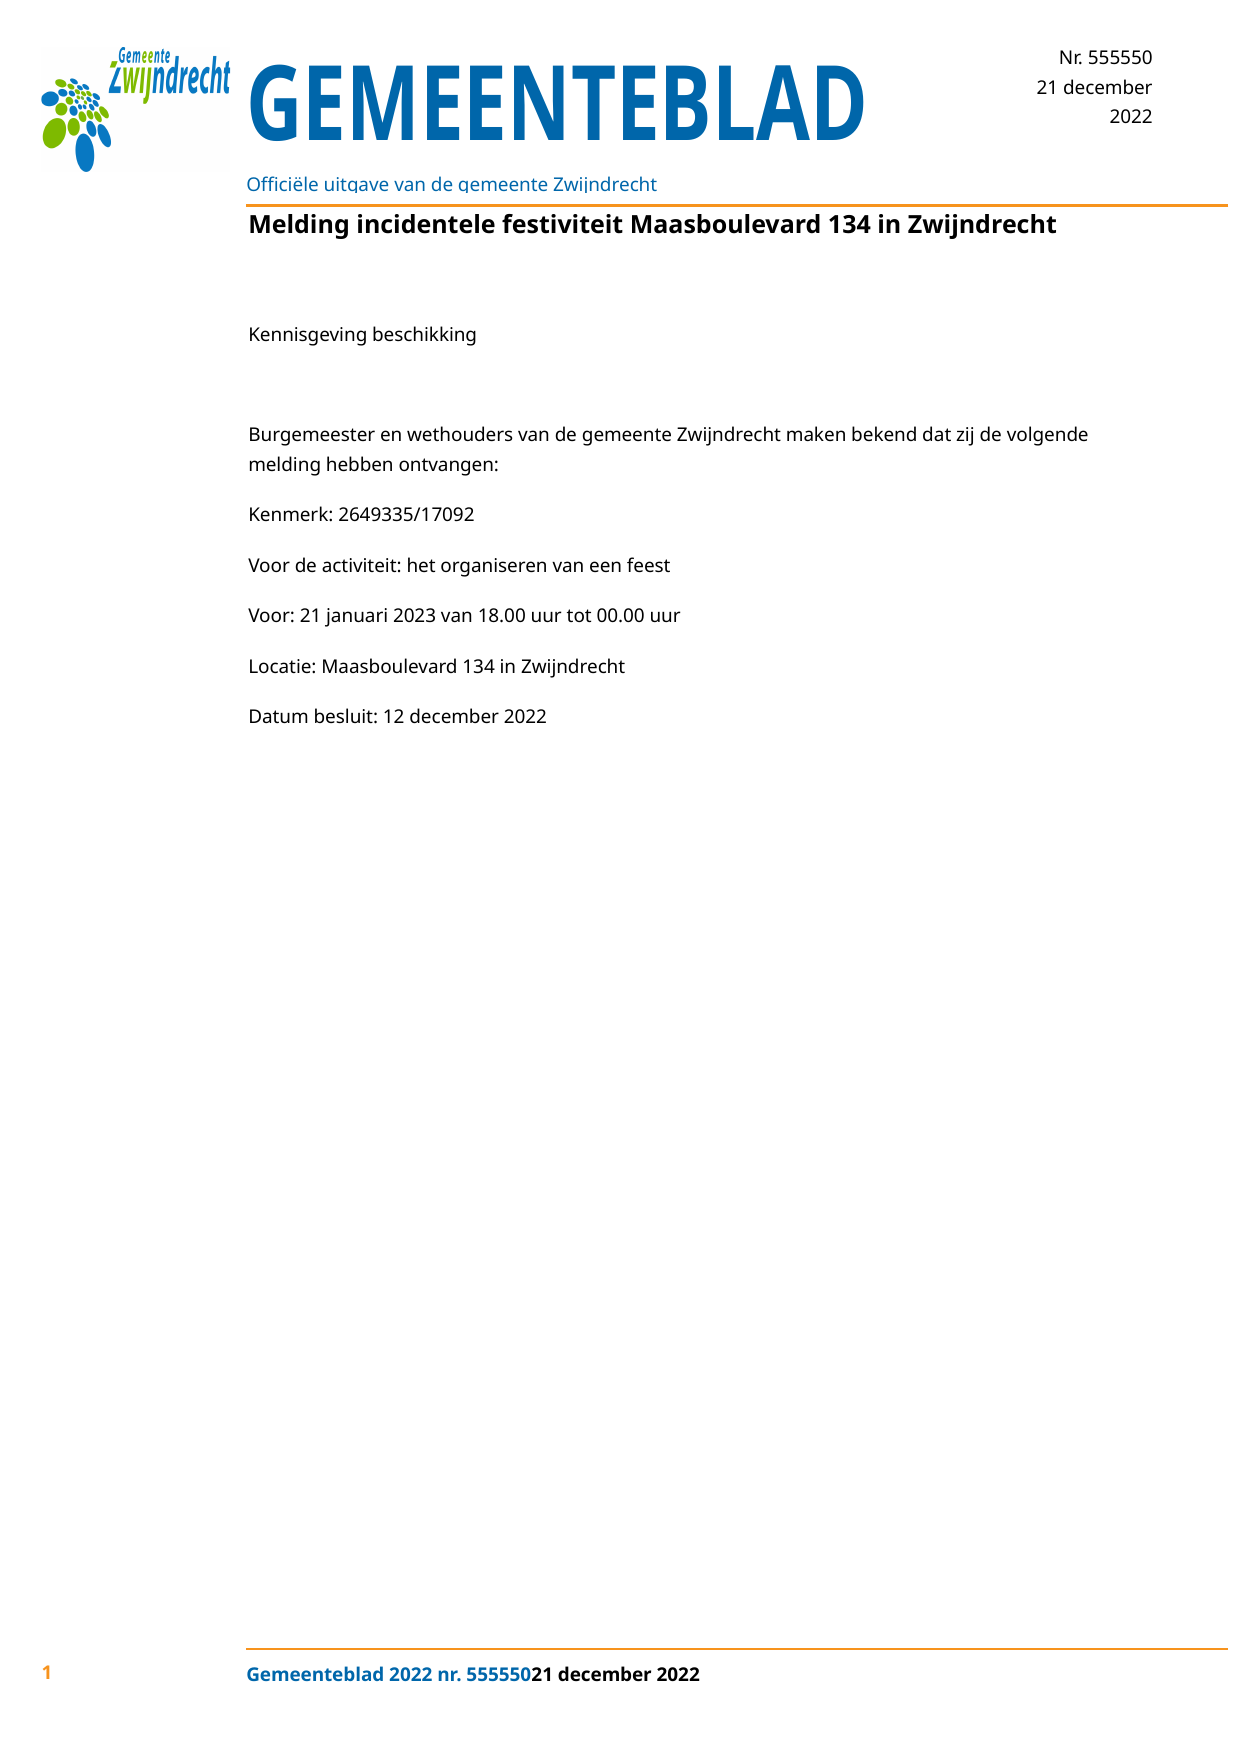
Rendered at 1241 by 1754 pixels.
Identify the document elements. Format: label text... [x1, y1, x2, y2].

text Datum besluit: 12 december 2022 [248, 703, 1152, 729]
text Melding incidentele festiviteit Maasboulevard 134 in Zwijndrecht [248, 207, 1152, 241]
text Voor: 21 januari 2023 van 18.00 uur tot 00.00 uur [248, 602, 1152, 628]
text Burgemeester en wethouders van de gemeente Zwijndrecht maken bekend dat zij de volgende melding hebben ontvangen: [248, 422, 1152, 477]
text Kennisgeving beschikking [248, 321, 1152, 346]
text Locatie: Maasboulevard 134 in Zwijndrecht [248, 653, 1152, 678]
text Voor de activiteit: het organiseren van een feest [248, 552, 1152, 578]
text Kenmerk: 2649335/17092 [248, 502, 1152, 527]
picture [41, 47, 231, 172]
